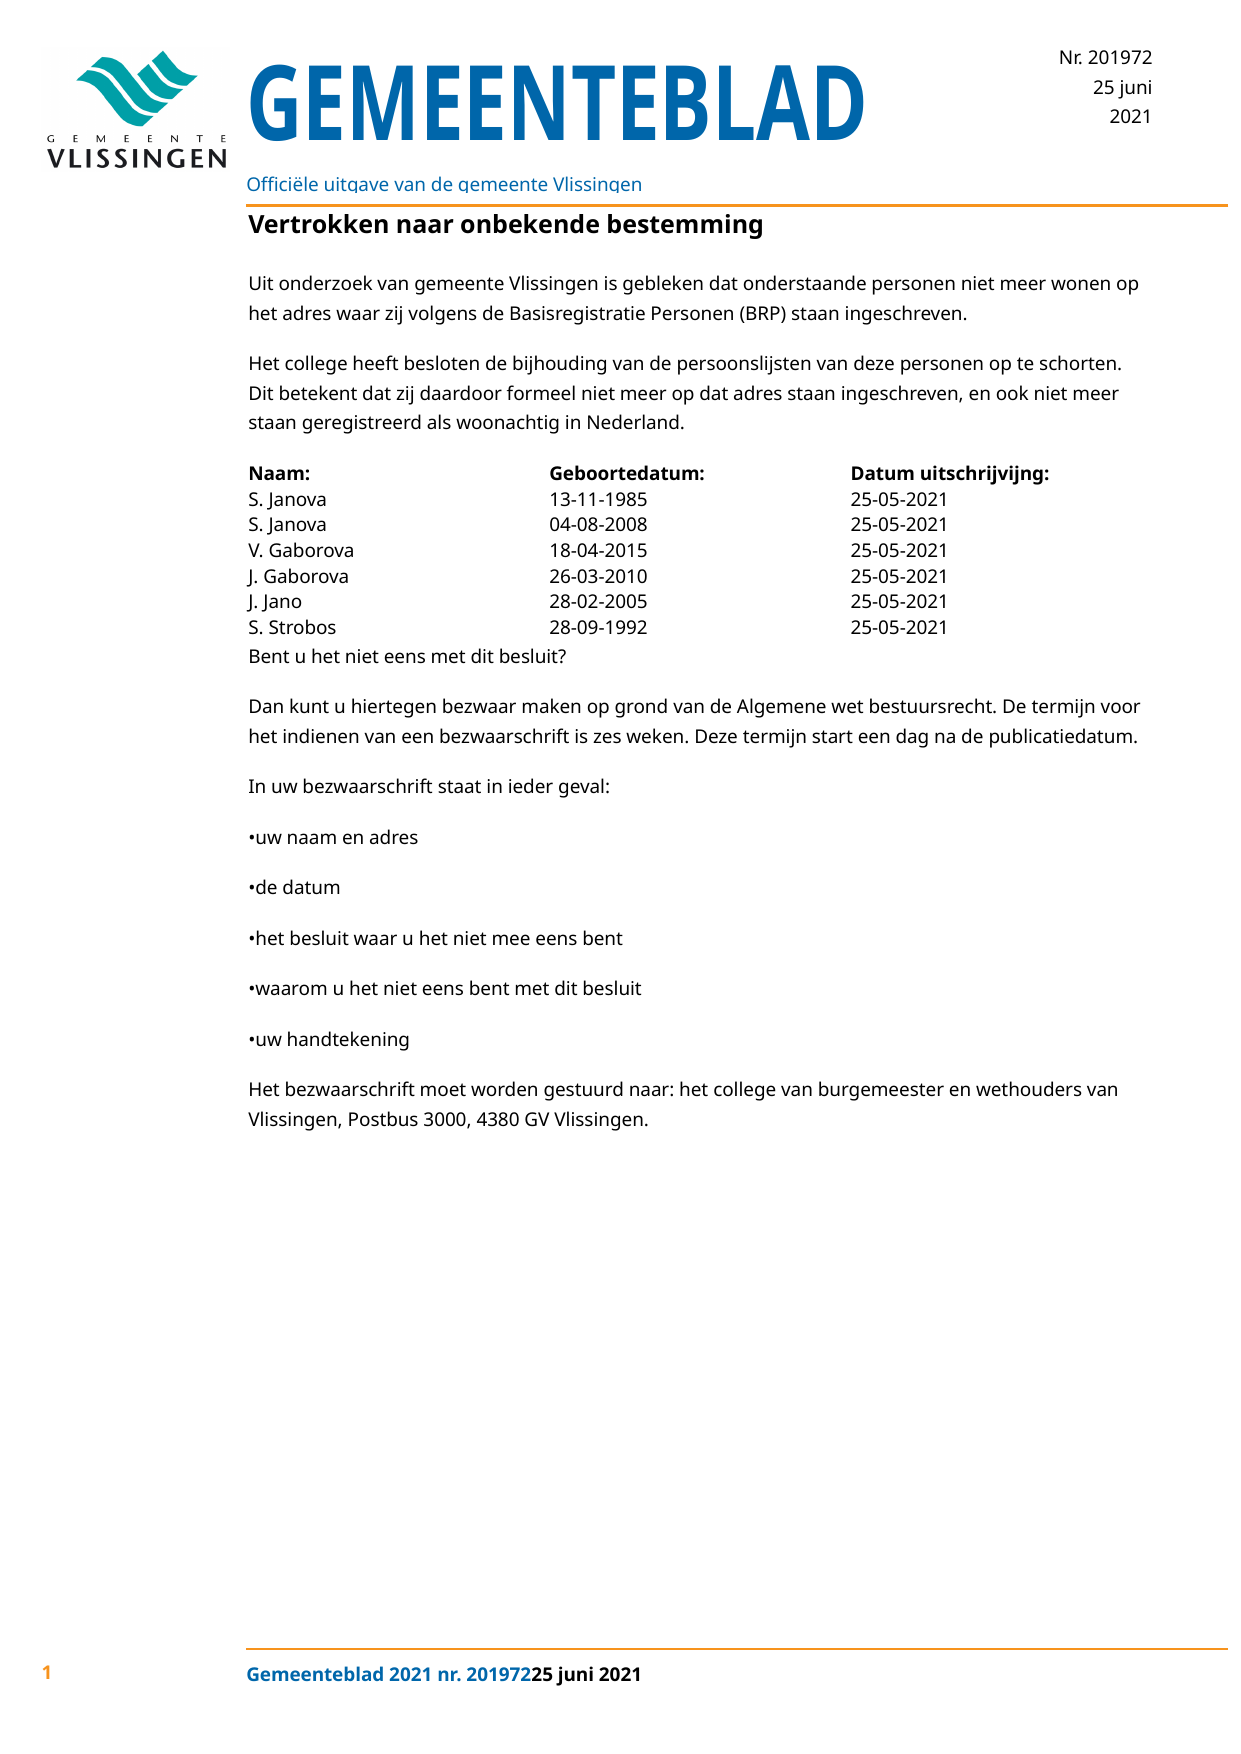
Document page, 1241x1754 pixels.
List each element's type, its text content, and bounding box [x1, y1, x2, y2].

table_cell 28-02-2005 [549, 589, 850, 614]
table_cell S. Janova [248, 486, 549, 511]
table_cell 25-05-2021 [850, 614, 1152, 640]
table_header Datum uitschrijvijng: [850, 460, 1152, 486]
table_cell 25-05-2021 [850, 511, 1152, 537]
text Uit onderzoek van gemeente Vlissingen is gebleken dat onderstaande personen niet meer wonen op het adres waar zij volgens de Basisregistratie Personen (BRP) staan ingeschreven. [248, 270, 1152, 326]
table_cell 04-08-2008 [549, 511, 850, 537]
table_cell 26-03-2010 [549, 563, 850, 589]
text Bent u het niet eens met dit besluit? [248, 643, 1152, 669]
table_cell 18-04-2015 [549, 537, 850, 563]
table_cell J. Gaborova [248, 563, 549, 589]
table_cell 25-05-2021 [850, 537, 1152, 563]
table_cell 25-05-2021 [850, 486, 1152, 511]
text Vertrokken naar onbekende bestemming [248, 207, 1152, 241]
table_cell 13-11-1985 [549, 486, 850, 511]
text •de datum [248, 874, 1152, 900]
table_cell S. Janova [248, 511, 549, 537]
text Het bezwaarschrift moet worden gestuurd naar: het college van burgemeester en wethouders van Vlissingen, Postbus 3000, 4380 GV Vlissingen. [248, 1076, 1152, 1132]
table_cell 28-09-1992 [549, 614, 850, 640]
text •uw naam en adres [248, 824, 1152, 850]
text •het besluit waar u het niet mee eens bent [248, 925, 1152, 951]
table_header Naam: [248, 460, 549, 486]
text Dan kunt u hiertegen bezwaar maken op grond van de Algemene wet bestuursrecht. De termijn voor het indienen van een bezwaarschrift is zes weken. Deze termijn start een dag na de publicatiedatum. [248, 694, 1152, 749]
text Het college heeft besloten de bijhouding van de persoonslijsten van deze personen op te schorten. Dit betekent dat zij daardoor formeel niet meer op dat adres staan ingeschreven, en ook niet meer staan geregistreerd als woonachtig in Nederland. [248, 350, 1152, 435]
table_cell 25-05-2021 [850, 589, 1152, 614]
picture [41, 47, 231, 172]
table_header Geboortedatum: [549, 460, 850, 486]
table_cell S. Strobos [248, 614, 549, 640]
text •waarom u het niet eens bent met dit besluit [248, 975, 1152, 1001]
table_cell V. Gaborova [248, 537, 549, 563]
table_cell J. Jano [248, 589, 549, 614]
text In uw bezwaarschrift staat in ieder geval: [248, 774, 1152, 799]
table_cell 25-05-2021 [850, 563, 1152, 589]
text •uw handtekening [248, 1026, 1152, 1052]
